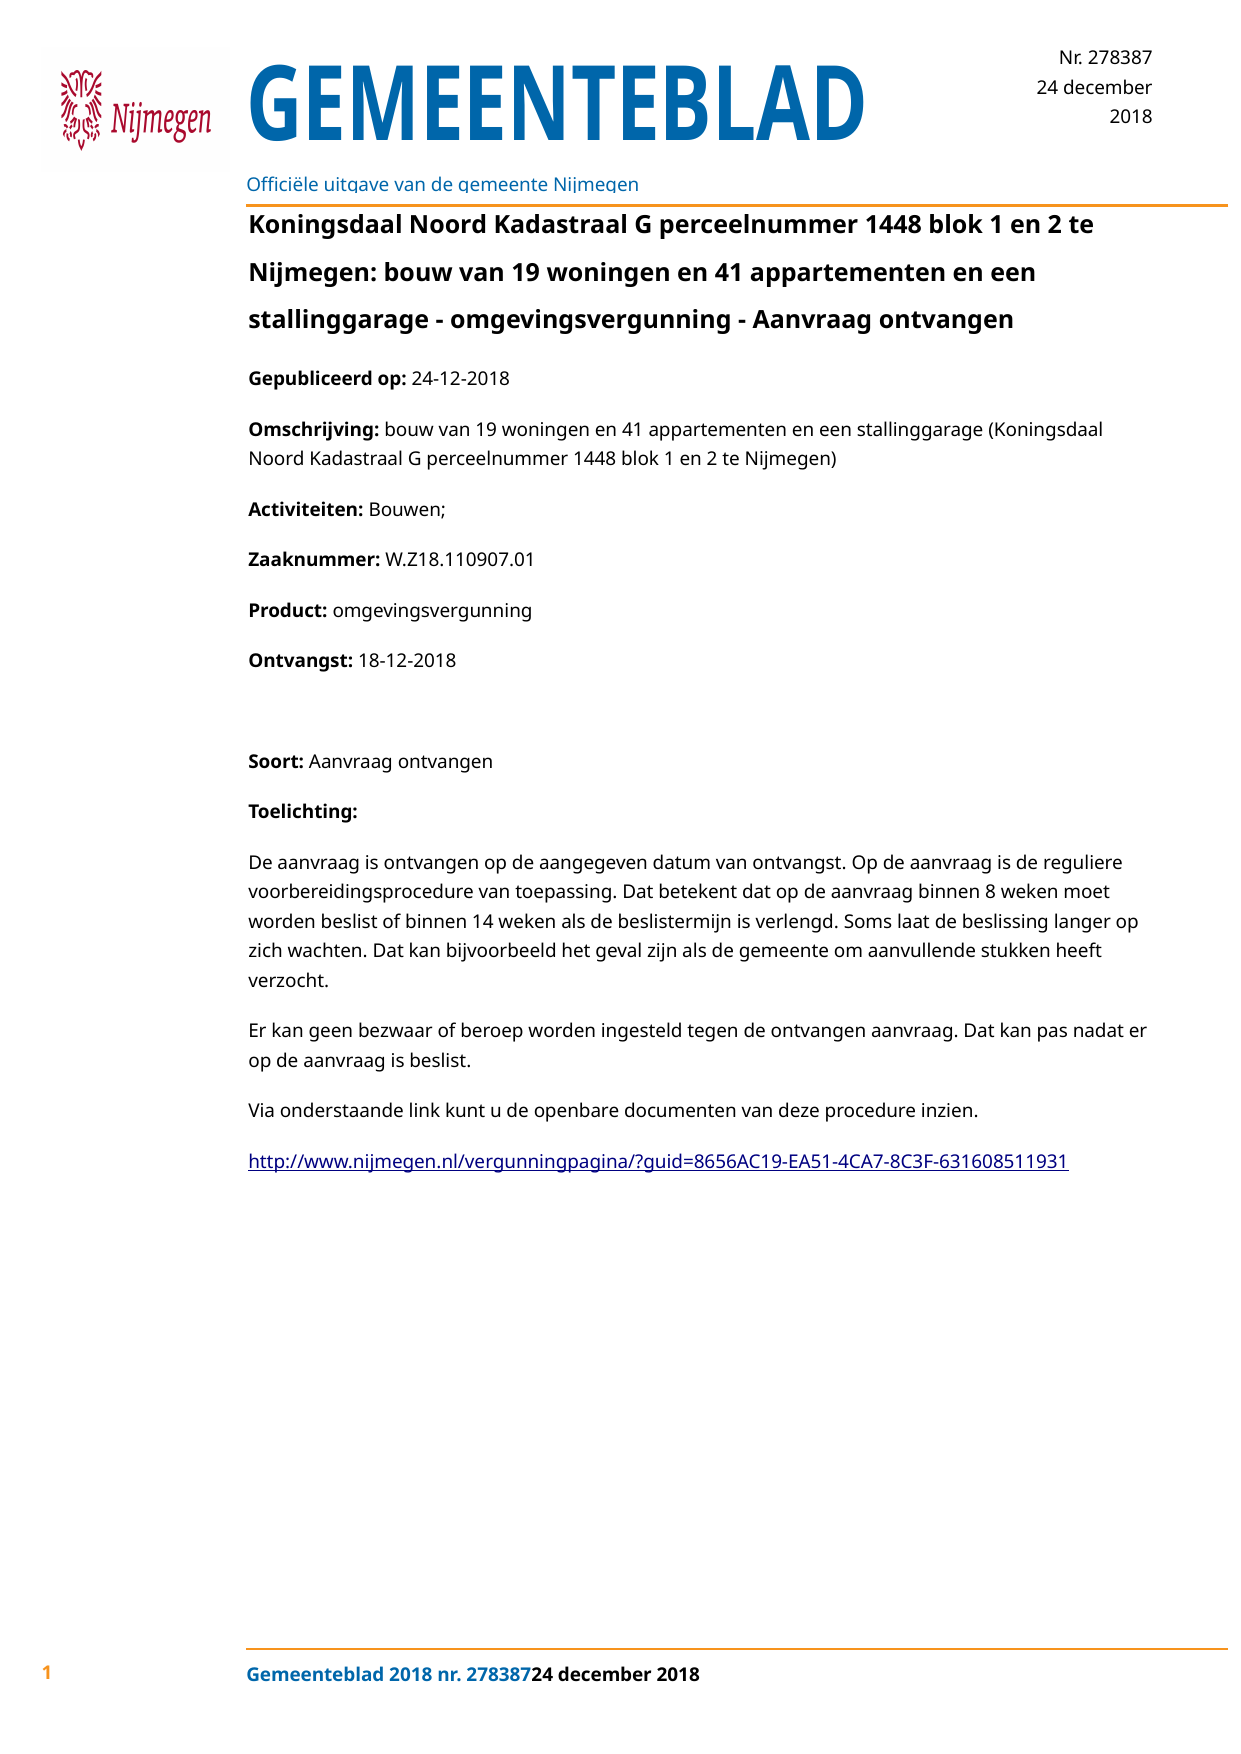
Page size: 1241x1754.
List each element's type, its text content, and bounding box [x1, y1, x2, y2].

text http://www.nijmegen.nl/vergunningpagina/?guid=8656AC19-EA51-4CA7-8C3F-631608511931 [248, 1148, 1152, 1174]
text Ontvangst: 18-12-2018 [248, 647, 1152, 673]
text Soort: Aanvraag ontvangen [248, 748, 1152, 774]
picture [41, 47, 231, 172]
text Activiteiten: Bouwen; [248, 496, 1152, 522]
text Toelichting: [248, 798, 1152, 824]
text Zaaknummer: W.Z18.110907.01 [248, 546, 1152, 572]
text Gepubliceerd op: 24-12-2018 [248, 366, 1152, 391]
text Koningsdaal Noord Kadastraal G perceelnummer 1448 blok 1 en 2 te Nijmegen: bouw van 19 woningen en 41 appartementen en een stallinggarage - omgevingsvergunning - Aanvraag ontvangen [248, 207, 1152, 336]
text Omschrijving: bouw van 19 woningen en 41 appartementen en een stallinggarage (Koningsdaal Noord Kadastraal G perceelnummer 1448 blok 1 en 2 te Nijmegen) [248, 416, 1152, 471]
text Via onderstaande link kunt u de openbare documenten van deze procedure inzien. [248, 1098, 1152, 1123]
text De aanvraag is ontvangen op de aangegeven datum van ontvangst. Op de aanvraag is de reguliere voorbereidingsprocedure van toepassing. Dat betekent dat op de aanvraag binnen 8 weken moet worden beslist of binnen 14 weken als de beslistermijn is verlengd. Soms laat de beslissing langer op zich wachten. Dat kan bijvoorbeeld het geval zijn als de gemeente om aanvullende stukken heeft verzocht. [248, 849, 1152, 993]
text Product: omgevingsvergunning [248, 597, 1152, 622]
text Er kan geen bezwaar of beroep worden ingesteld tegen de ontvangen aanvraag. Dat kan pas nadat er op de aanvraag is beslist. [248, 1018, 1152, 1073]
